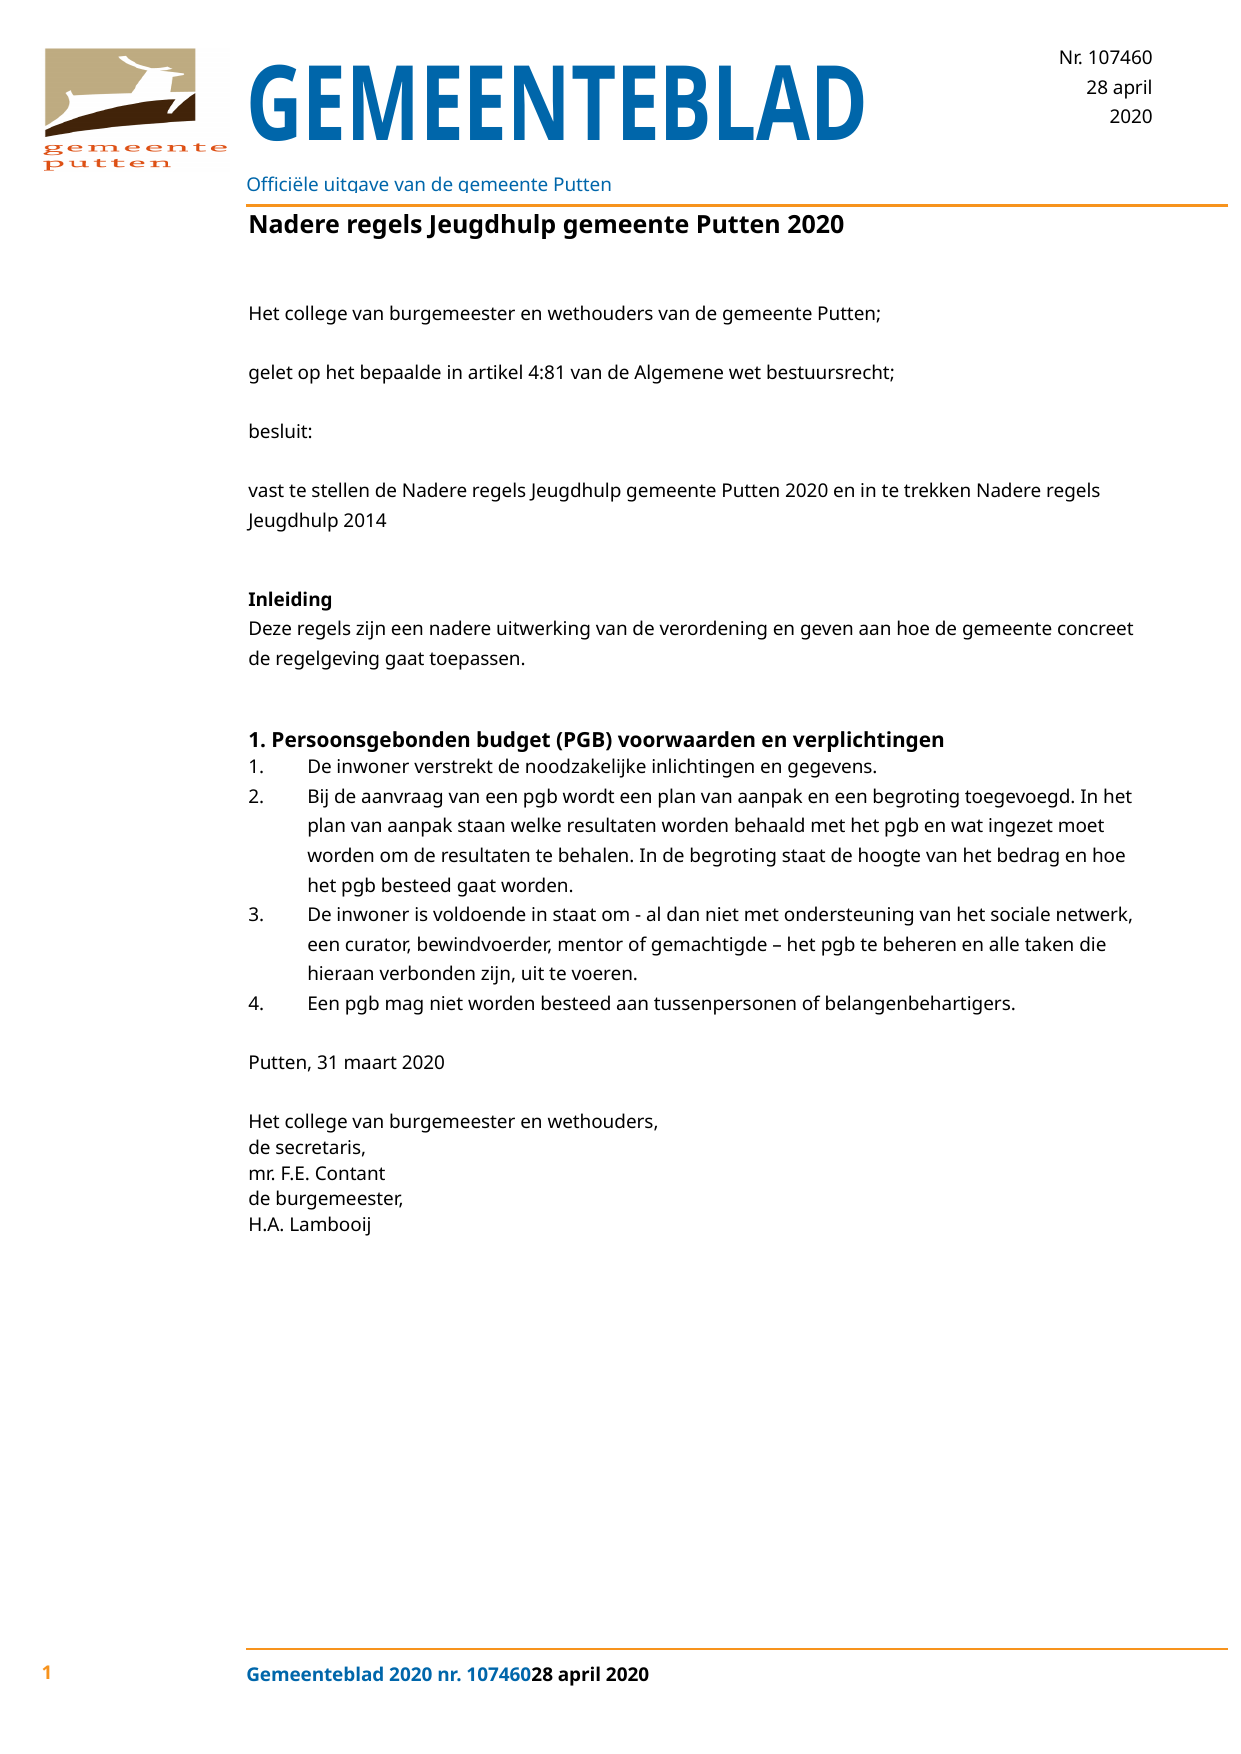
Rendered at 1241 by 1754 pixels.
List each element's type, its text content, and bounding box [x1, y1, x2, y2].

text Deze regels zijn een nadere uitwerking van de verordening en geven aan hoe de gemeente concreet de regelgeving gaat toepassen. [248, 615, 1152, 671]
text 1. Persoonsgebonden budget (PGB) voorwaarden en verplichtingen [248, 725, 1152, 753]
list De inwoner verstrekt de noodzakelijke inlichtingen en gegevens. [248, 753, 1152, 779]
text Het college van burgemeester en wethouders van de gemeente Putten; [248, 300, 1152, 326]
text vast te stellen de Nadere regels Jeugdhulp gemeente Putten 2020 en in te trekken Nadere regels Jeugdhulp 2014 [248, 477, 1152, 533]
text Inleiding [248, 586, 1152, 612]
text H.A. Lambooij [248, 1211, 1152, 1237]
text besluit: [248, 418, 1152, 444]
text Het college van burgemeester en wethouders, [248, 1108, 1152, 1134]
text de secretaris, [248, 1134, 1152, 1160]
text mr. F.E. Contant [248, 1160, 1152, 1186]
text Nadere regels Jeugdhulp gemeente Putten 2020 [248, 207, 1152, 241]
text de burgemeester, [248, 1186, 1152, 1211]
list Een pgb mag niet worden besteed aan tussenpersonen of belangenbehartigers. [248, 990, 1152, 1016]
text Putten, 31 maart 2020 [248, 1049, 1152, 1075]
list Bij de aanvraag van een pgb wordt een plan van aanpak en een begroting toegevoegd. In het plan van aanpak staan welke resultaten worden behaald met het pgb en wat ingezet moet worden om de resultaten te behalen. In de begroting staat de hoogte van het bedrag en hoe het pgb besteed gaat worden. [248, 783, 1152, 897]
list De inwoner is voldoende in staat om - al dan niet met ondersteuning van het sociale netwerk, een curator, bewindvoerder, mentor of gemachtigde – het pgb te beheren en alle taken die hieraan verbonden zijn, uit te voeren. [248, 901, 1152, 986]
picture [41, 47, 231, 172]
text gelet op het bepaalde in artikel 4:81 van de Algemene wet bestuursrecht; [248, 359, 1152, 385]
